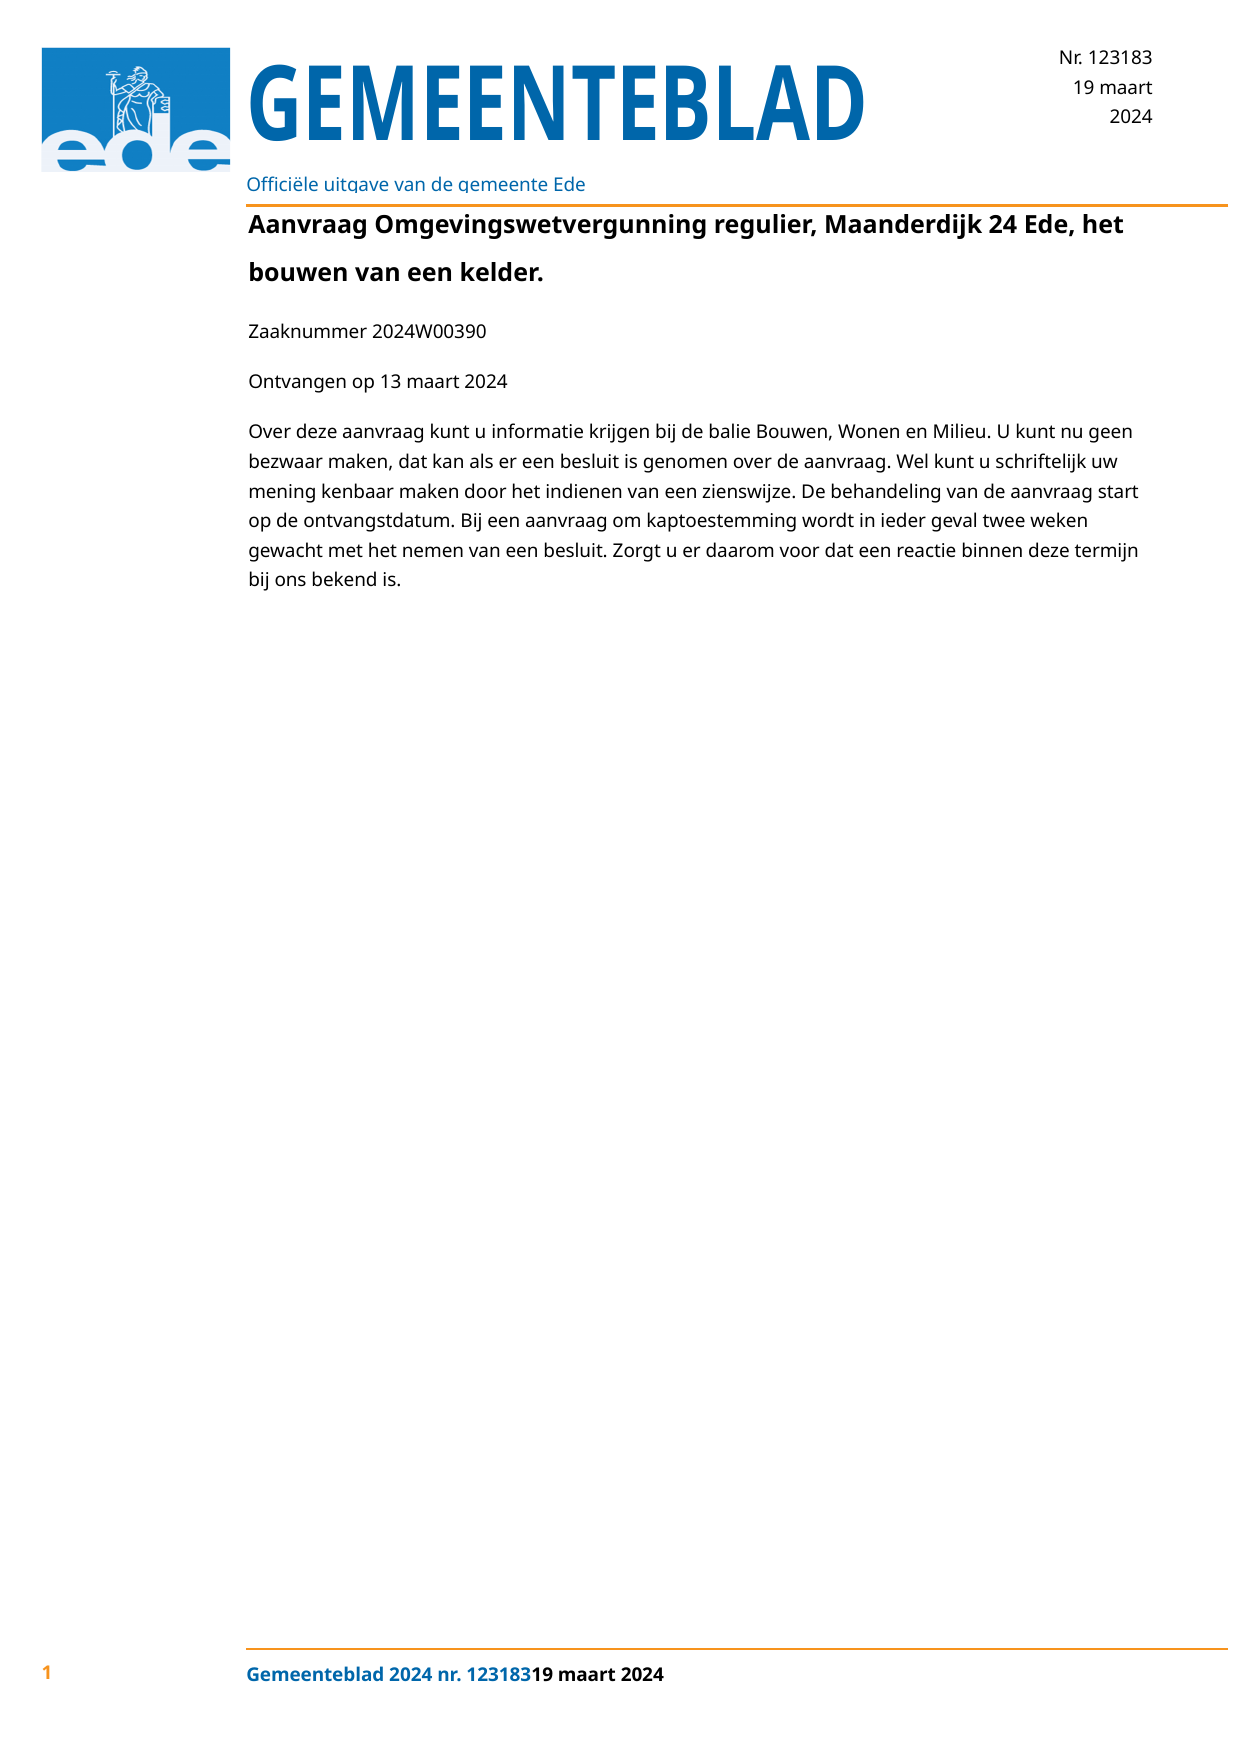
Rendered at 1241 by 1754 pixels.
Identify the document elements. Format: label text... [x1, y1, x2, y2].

text Ontvangen op 13 maart 2024 [248, 368, 1152, 394]
text Aanvraag Omgevingswetvergunning regulier, Maanderdijk 24 Ede, het bouwen van een kelder. [248, 207, 1152, 288]
picture [41, 47, 231, 172]
text Zaaknummer 2024W00390 [248, 318, 1152, 344]
text Over deze aanvraag kunt u informatie krijgen bij de balie Bouwen, Wonen en Milieu. U kunt nu geen bezwaar maken, dat kan als er een besluit is genomen over de aanvraag. Wel kunt u schriftelijk uw mening kenbaar maken door het indienen van een zienswijze. De behandeling van de aanvraag start op de ontvangstdatum. Bij een aanvraag om kaptoestemming wordt in ieder geval twee weken gewacht met het nemen van een besluit. Zorgt u er daarom voor dat een reactie binnen deze termijn bij ons bekend is. [248, 419, 1152, 592]
